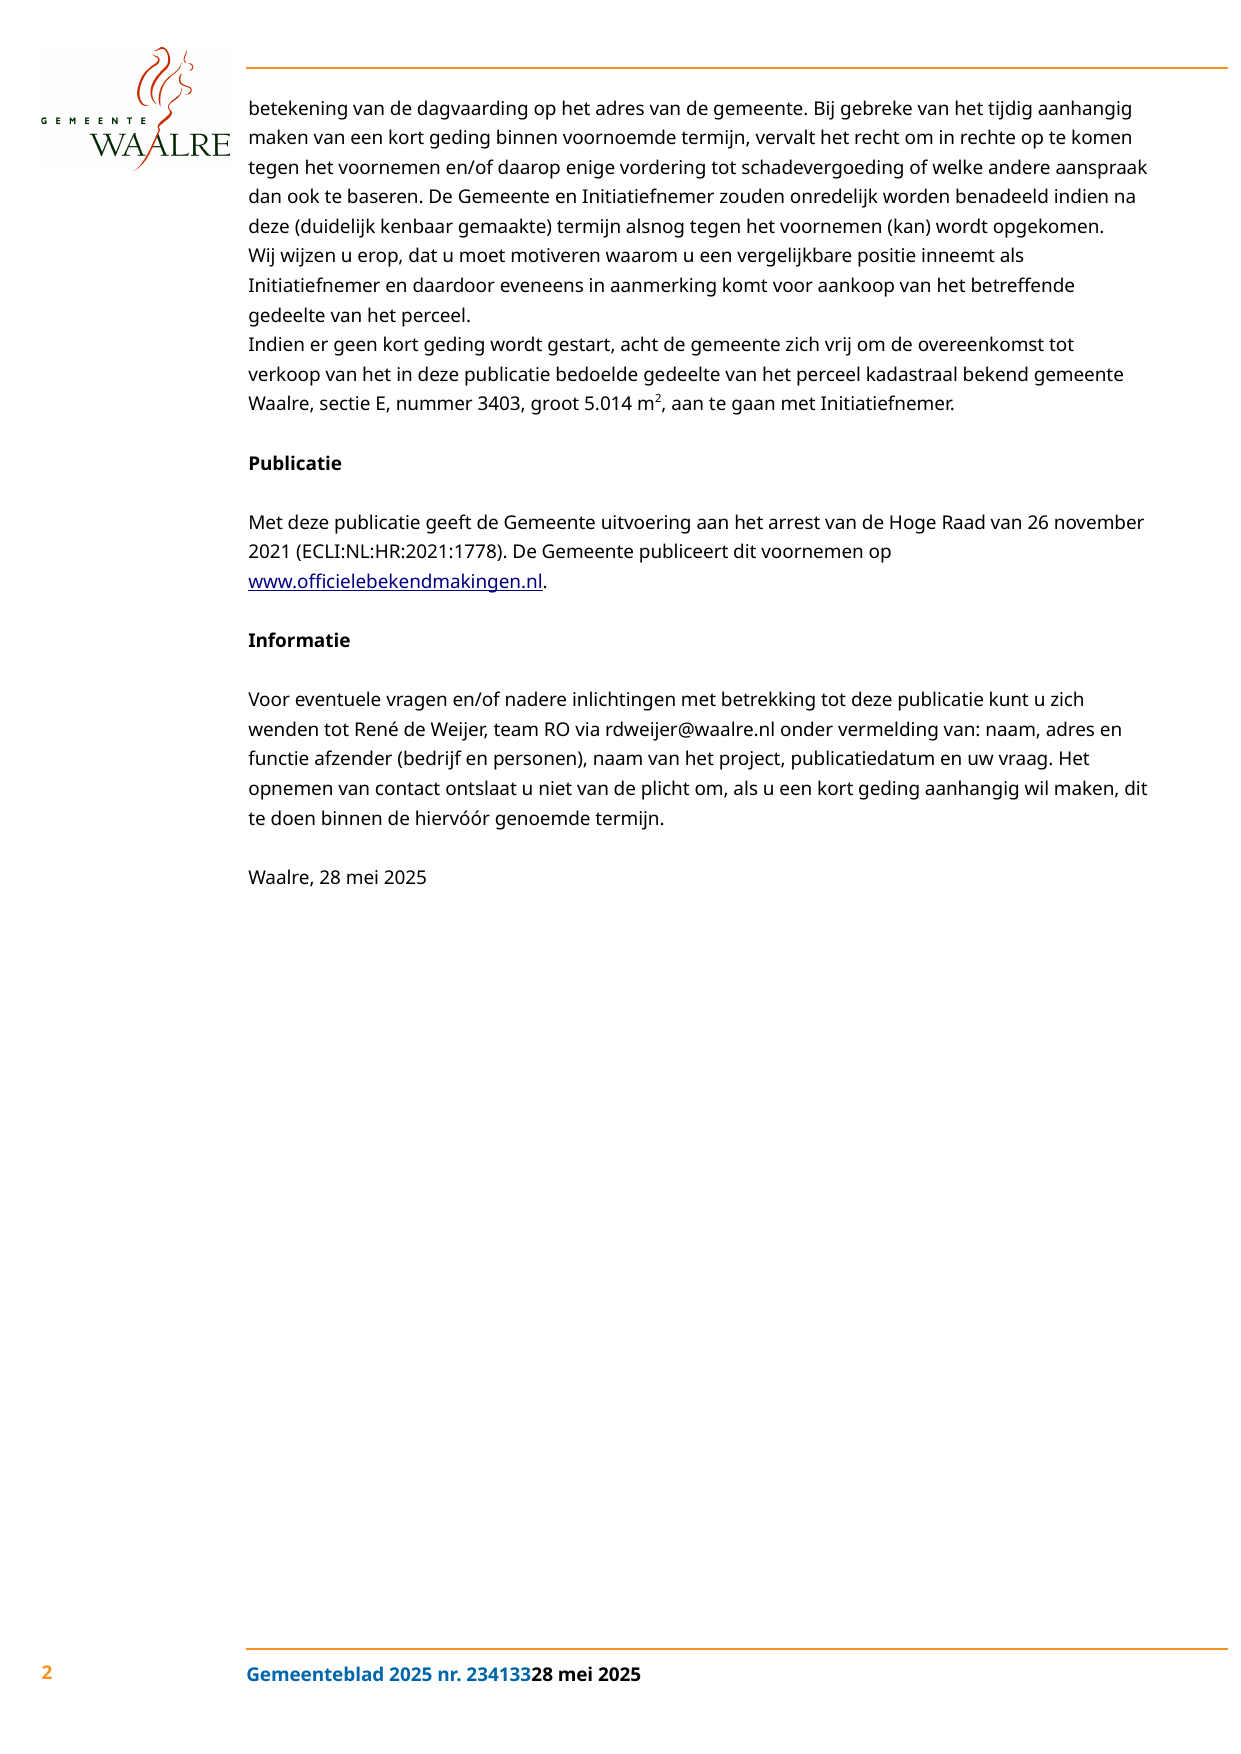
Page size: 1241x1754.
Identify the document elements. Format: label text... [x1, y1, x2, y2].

picture [41, 47, 231, 172]
text Wij wijzen u erop, dat u moet motiveren waarom u een vergelijkbare positie inneemt als Initiatiefnemer en daardoor eveneens in aanmerking komt voor aankoop van het betreffende gedeelte van het perceel. [248, 243, 1152, 328]
text Waalre, 28 mei 2025 [248, 864, 1152, 890]
text Voor eventuele vragen en/of nadere inlichtingen met betrekking tot deze publicatie kunt u zich wenden tot René de Weijer, team RO via rdweijer@waalre.nl onder vermelding van: naam, adres en functie afzender (bedrijf en personen), naam van het project, publicatiedatum en uw vraag. Het opnemen van contact ontslaat u niet van de plicht om, als u een kort geding aanhangig wil maken, dit te doen binnen de hiervóór genoemde termijn. [248, 686, 1152, 831]
text Met deze publicatie geeft de Gemeente uitvoering aan het arrest van de Hoge Raad van 26 november 2021 (ECLI:NL:HR:2021:1778). De Gemeente publiceert dit voornemen op www.officielebekendmakingen.nl. [248, 509, 1152, 594]
text Publicatie [248, 450, 1152, 476]
text Indien er geen kort geding wordt gestart, acht de gemeente zich vrij om de overeenkomst tot verkoop van het in deze publicatie bedoelde gedeelte van het perceel kadastraal bekend gemeente Waalre, sectie E, nummer 3403, groot 5.014 m2, aan te gaan met Initiatiefnemer. [248, 331, 1152, 416]
text Informatie [248, 627, 1152, 653]
text betekening van de dagvaarding op het adres van de gemeente. Bij gebreke van het tijdig aanhangig maken van een kort geding binnen voornoemde termijn, vervalt het recht om in rechte op te komen tegen het voornemen en/of daarop enige vordering tot schadevergoeding of welke andere aanspraak dan ook te baseren. De Gemeente en Initiatiefnemer zouden onredelijk worden benadeeld indien na deze (duidelijk kenbaar gemaakte) termijn alsnog tegen het voornemen (kan) wordt opgekomen. [248, 95, 1152, 239]
